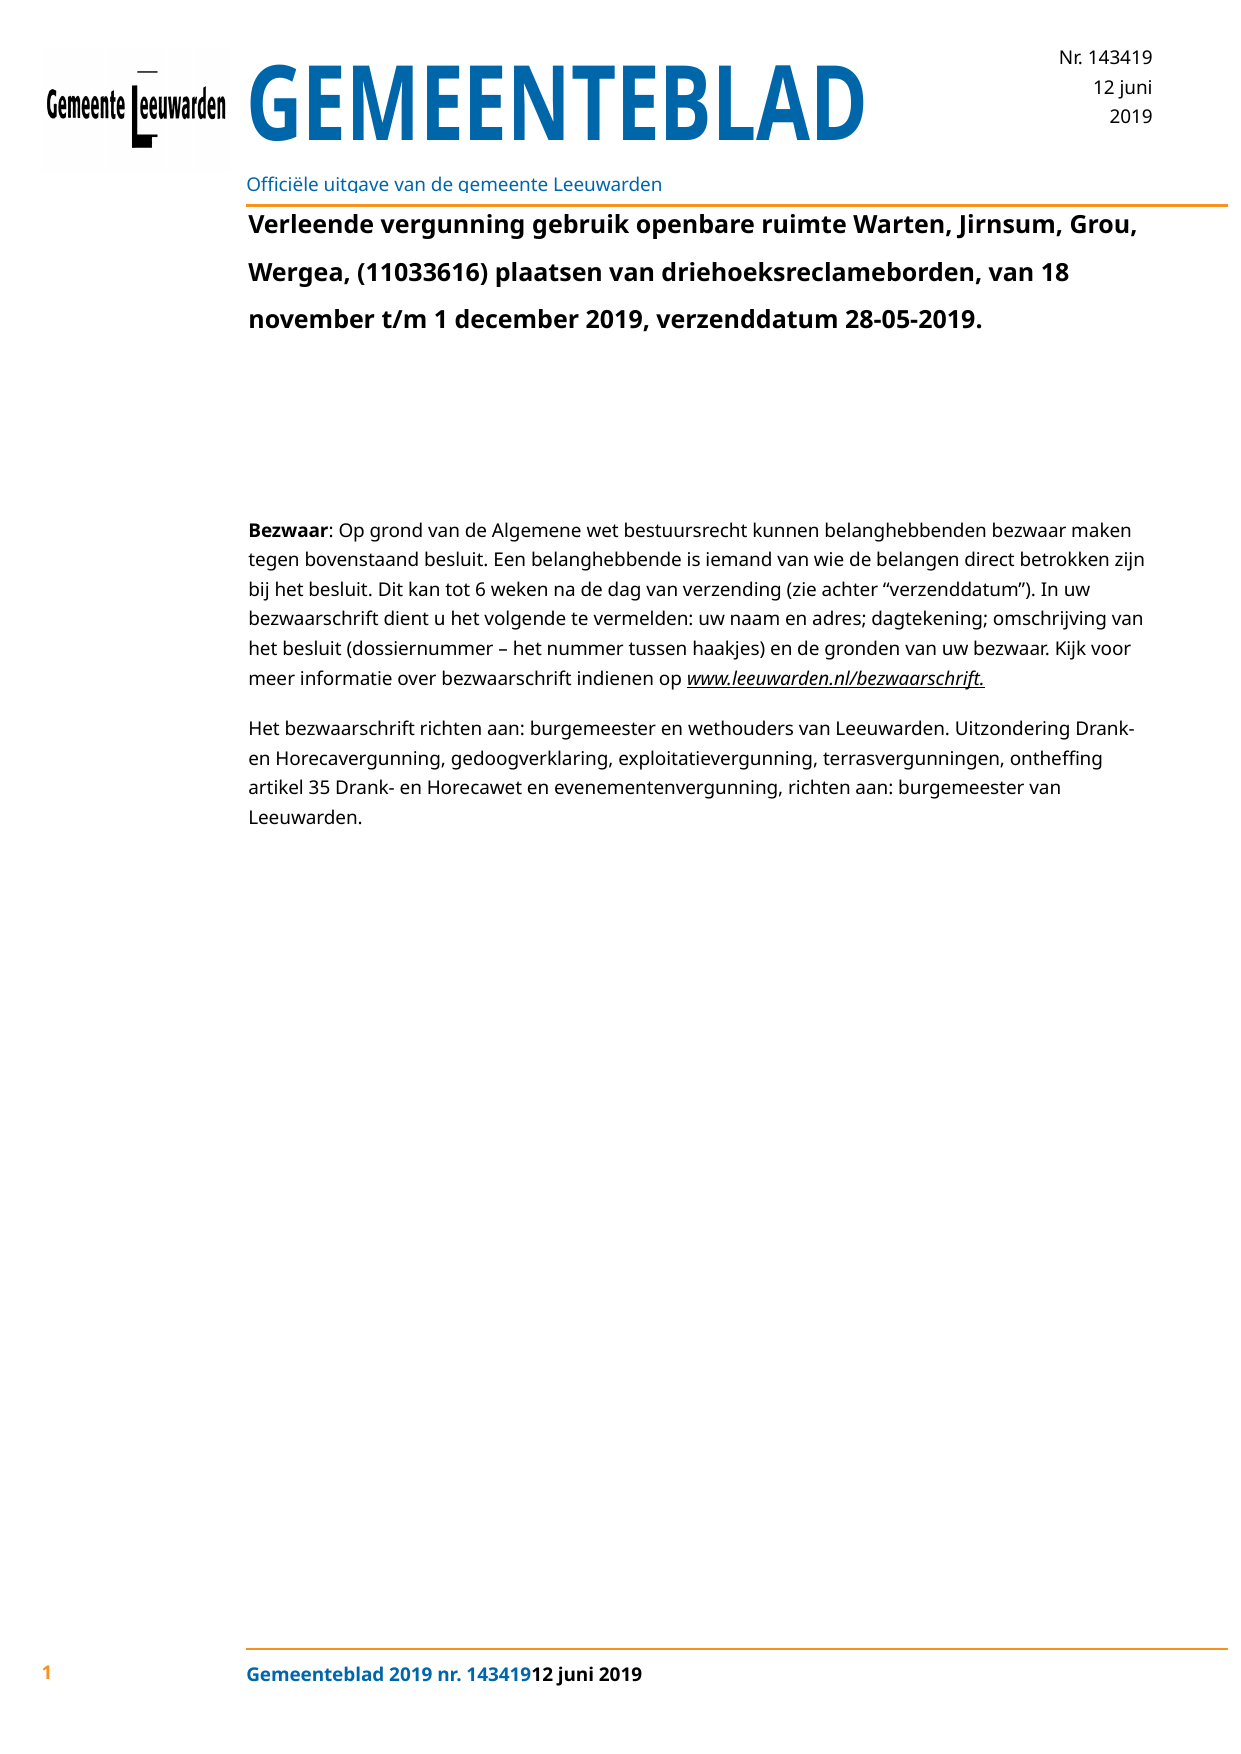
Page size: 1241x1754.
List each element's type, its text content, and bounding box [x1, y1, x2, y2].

text Bezwaar: Op grond van de Algemene wet bestuursrecht kunnen belanghebbenden bezwaar maken tegen bovenstaand besluit. Een belanghebbende is iemand van wie de belangen direct betrokken zijn bij het besluit. Dit kan tot 6 weken na de dag van verzending (zie achter “verzenddatum”). In uw bezwaarschrift dient u het volgende te vermelden: uw naam en adres; dagtekening; omschrijving van het besluit (dossiernummer – het nummer tussen haakjes) en de gronden van uw bezwaar. Kijk voor meer informatie over bezwaarschrift indienen op www.leeuwarden.nl/bezwaarschrift. [248, 517, 1152, 690]
picture [41, 47, 231, 172]
text Het bezwaarschrift richten aan: burgemeester en wethouders van Leeuwarden. Uitzondering Drank- en Horecavergunning, gedoogverklaring, exploitatievergunning, terrasvergunningen, ontheffing artikel 35 Drank- en Horecawet en evenementenvergunning, richten aan: burgemeester van Leeuwarden. [248, 715, 1152, 829]
text Verleende vergunning gebruik openbare ruimte Warten, Jirnsum, Grou, Wergea, (11033616) plaatsen van driehoeksreclameborden, van 18 november t/m 1 december 2019, verzenddatum 28-05-2019. [248, 207, 1152, 336]
